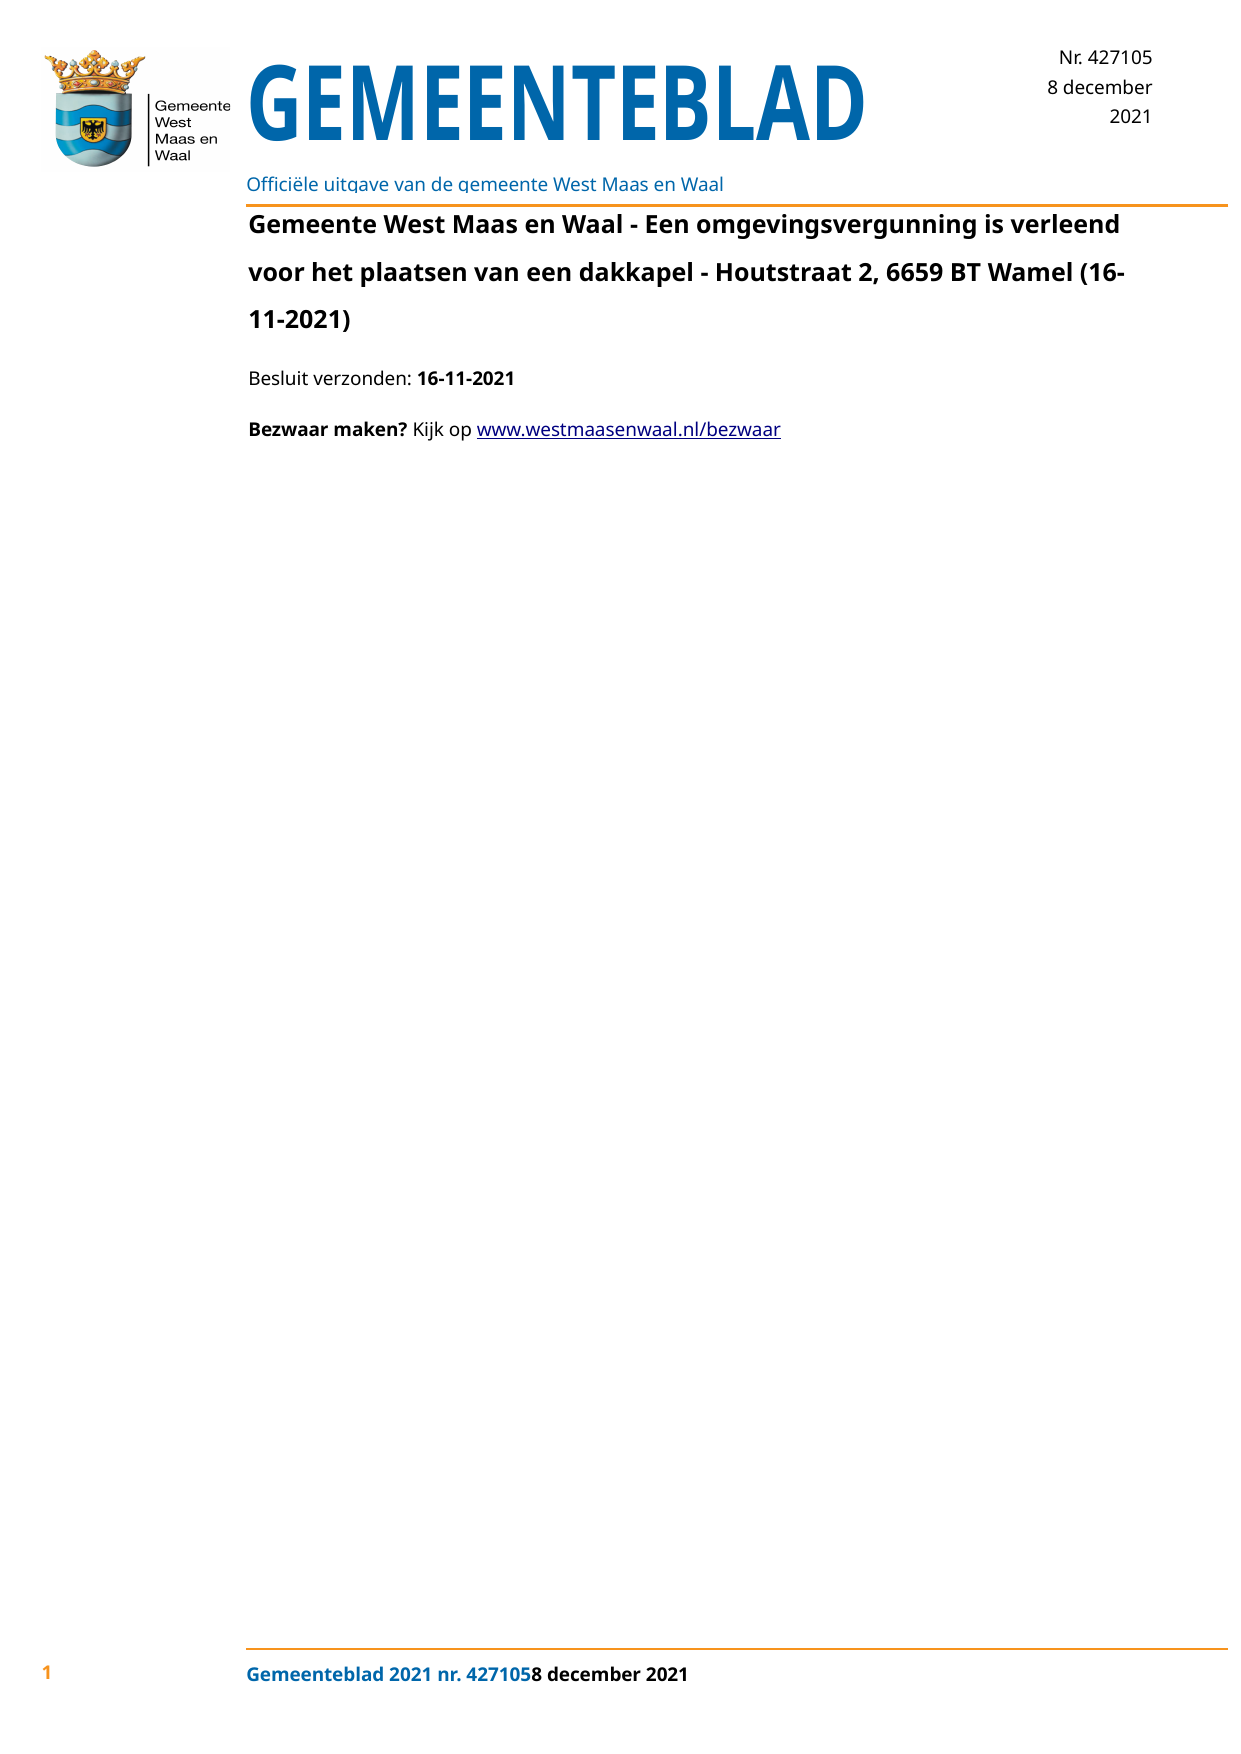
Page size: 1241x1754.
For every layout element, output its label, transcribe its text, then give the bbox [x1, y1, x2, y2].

text Gemeente West Maas en Waal - Een omgevingsvergunning is verleend voor het plaatsen van een dakkapel - Houtstraat 2, 6659 BT Wamel (16-11-2021) [248, 207, 1152, 336]
picture [41, 47, 231, 172]
text Besluit verzonden: 16-11-2021 [248, 366, 1152, 391]
text Bezwaar maken? Kijk op www.westmaasenwaal.nl/bezwaar [248, 416, 1152, 442]
